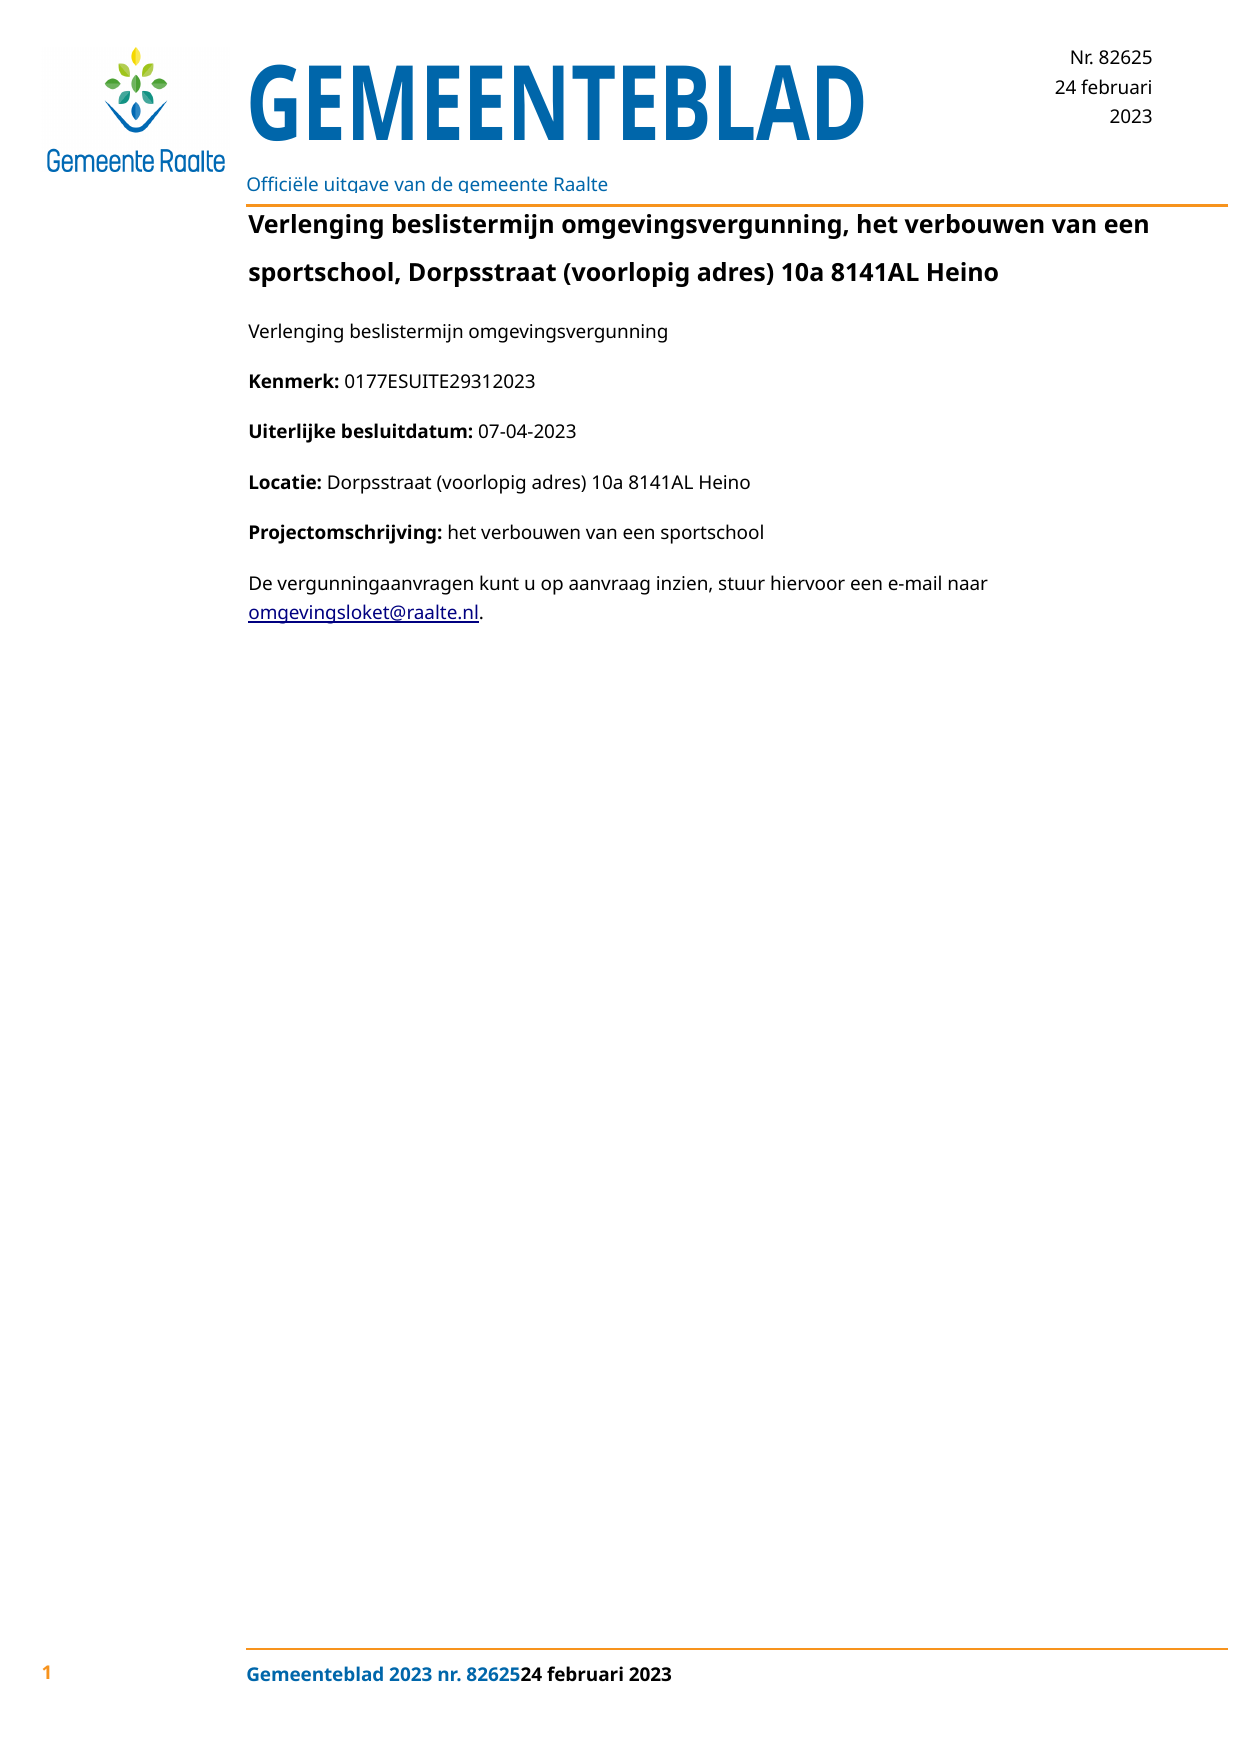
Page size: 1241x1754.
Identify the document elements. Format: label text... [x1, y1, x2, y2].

text Kenmerk: 0177ESUITE29312023 [248, 368, 1152, 394]
text Projectomschrijving: het verbouwen van een sportschool [248, 519, 1152, 545]
text De vergunningaanvragen kunt u op aanvraag inzien, stuur hiervoor een e-mail naar omgevingsloket@raalte.nl. [248, 570, 1152, 625]
text Verlenging beslistermijn omgevingsvergunning, het verbouwen van een sportschool, Dorpsstraat (voorlopig adres) 10a 8141AL Heino [248, 207, 1152, 288]
text Locatie: Dorpsstraat (voorlopig adres) 10a 8141AL Heino [248, 469, 1152, 495]
picture [41, 47, 231, 172]
text Uiterlijke besluitdatum: 07-04-2023 [248, 419, 1152, 444]
text Verlenging beslistermijn omgevingsvergunning [248, 318, 1152, 344]
